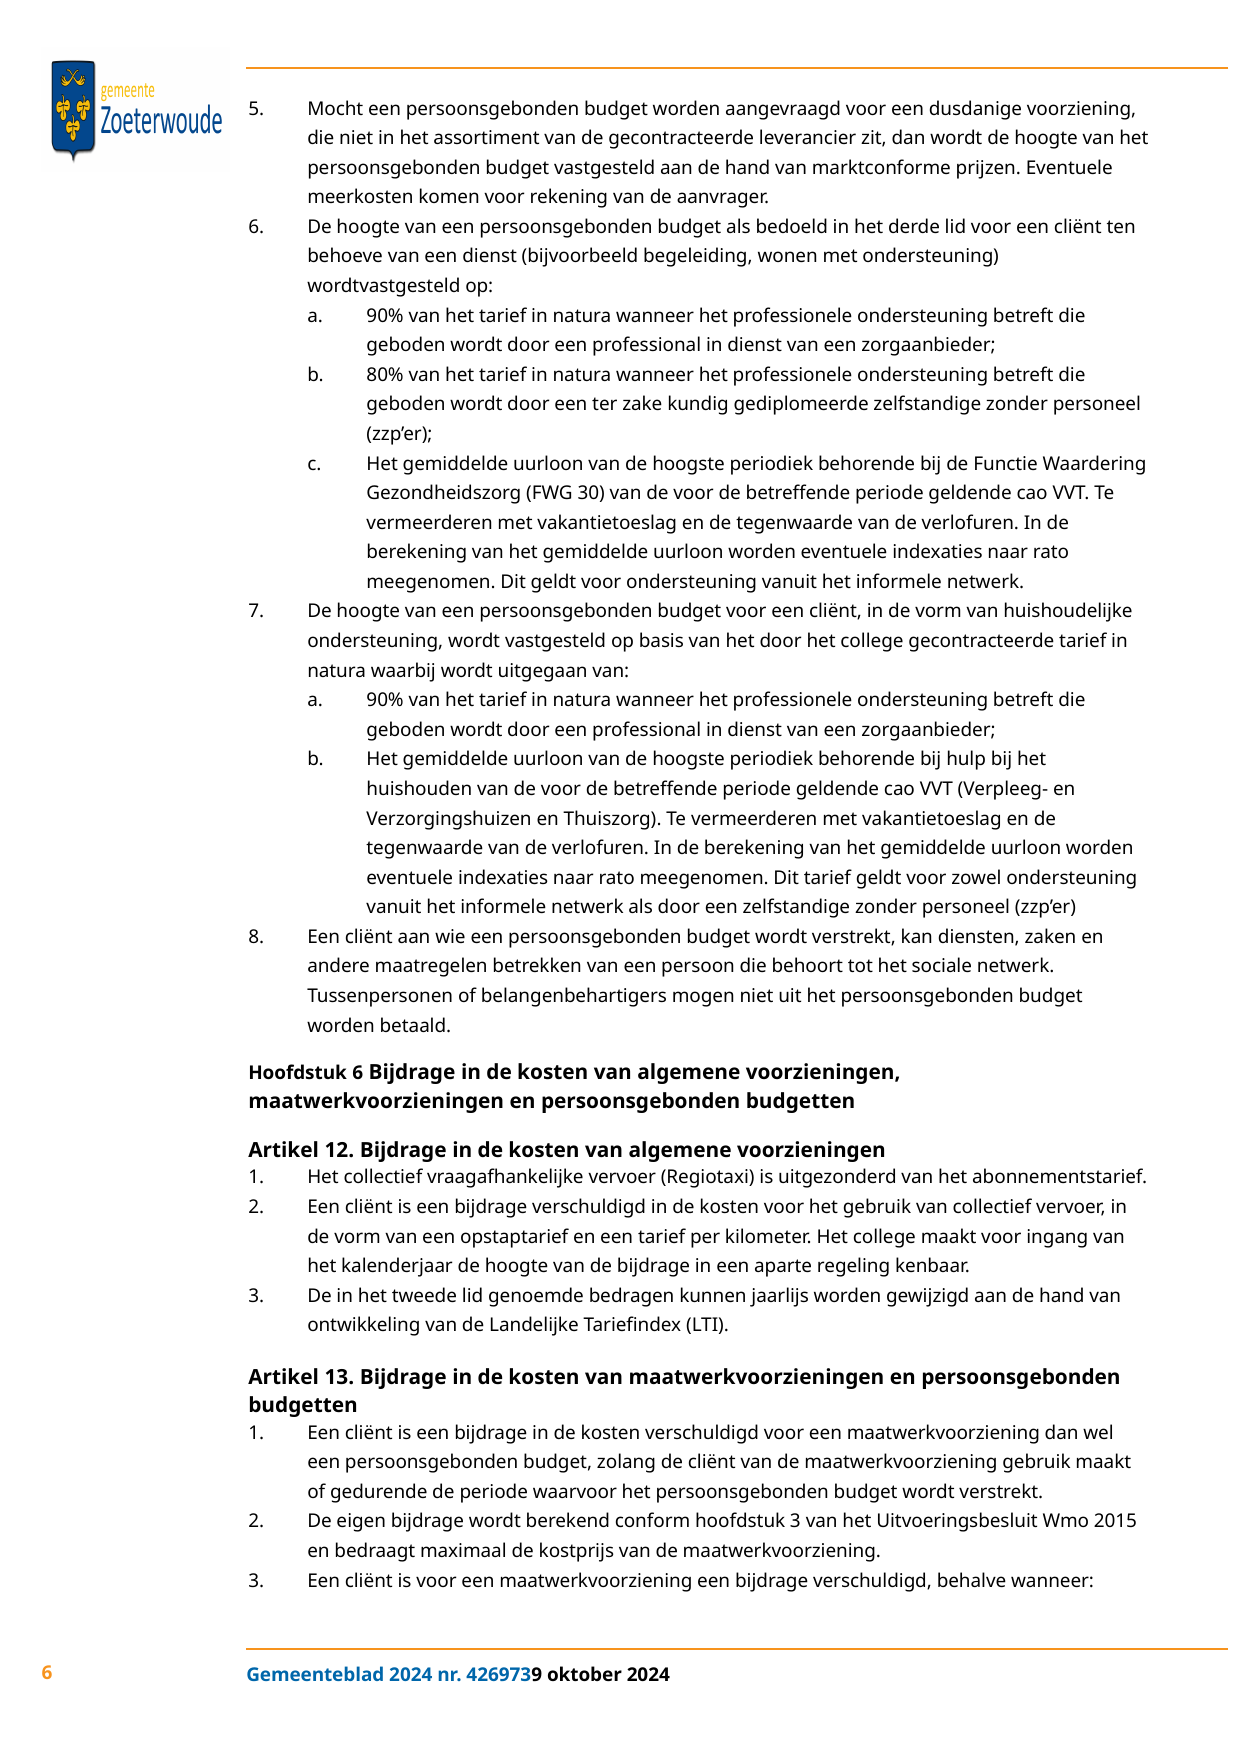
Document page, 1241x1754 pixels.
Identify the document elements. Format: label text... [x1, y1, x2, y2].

list De hoogte van een persoonsgebonden budget als bedoeld in het derde lid voor een cliënt ten behoeve van een dienst (bijvoorbeeld begeleiding, wonen met ondersteuning) wordtvastgesteld op: [248, 213, 1152, 298]
list 80% van het tarief in natura wanneer het professionele ondersteuning betreft die geboden wordt door een ter zake kundig gediplomeerde zelfstandige zonder personeel (zzp’er); [307, 361, 1152, 446]
list De hoogte van een persoonsgebonden budget voor een cliënt, in de vorm van huishoudelijke ondersteuning, wordt vastgesteld op basis van het door het college gecontracteerde tarief in natura waarbij wordt uitgegaan van: [248, 598, 1152, 683]
list 90% van het tarief in natura wanneer het professionele ondersteuning betreft die geboden wordt door een professional in dienst van een zorgaanbieder; [307, 686, 1152, 742]
list 90% van het tarief in natura wanneer het professionele ondersteuning betreft die geboden wordt door een professional in dienst van een zorgaanbieder; [307, 302, 1152, 357]
text Artikel 12. Bijdrage in de kosten van algemene voorzieningen [248, 1135, 1152, 1164]
list Het gemiddelde uurloon van de hoogste periodiek behorende bij de Functie Waardering Gezondheidszorg (FWG 30) van de voor de betreffende periode geldende cao VVT. Te vermeerderen met vakantietoeslag en de tegenwaarde van de verlofuren. In de berekening van het gemiddelde uurloon worden eventuele indexaties naar rato meegenomen. Dit geldt voor ondersteuning vanuit het informele netwerk. [307, 450, 1152, 594]
list Een cliënt is een bijdrage in de kosten verschuldigd voor een maatwerkvoorziening dan wel een persoonsgebonden budget, zolang de cliënt van de maatwerkvoorziening gebruik maakt of gedurende de periode waarvoor het persoonsgebonden budget wordt verstrekt. [248, 1419, 1152, 1504]
list Het collectief vraagafhankelijke vervoer (Regiotaxi) is uitgezonderd van het abonnementstarief. [248, 1164, 1152, 1189]
list Een cliënt aan wie een persoonsgebonden budget wordt verstrekt, kan diensten, zaken en andere maatregelen betrekken van een persoon die behoort tot het sociale netwerk. Tussenpersonen of belangenbehartigers mogen niet uit het persoonsgebonden budget worden betaald. [248, 923, 1152, 1038]
picture [41, 47, 231, 172]
text Artikel 13. Bijdrage in de kosten van maatwerkvoorzieningen en persoonsgebonden budgetten [248, 1362, 1152, 1419]
list Mocht een persoonsgebonden budget worden aangevraagd voor een dusdanige voorziening, die niet in het assortiment van de gecontracteerde leverancier zit, dan wordt de hoogte van het persoonsgebonden budget vastgesteld aan de hand van marktconforme prijzen. Eventuele meerkosten komen voor rekening van de aanvrager. [248, 95, 1152, 209]
list Een cliënt is een bijdrage verschuldigd in de kosten voor het gebruik van collectief vervoer, in de vorm van een opstaptarief en een tarief per kilometer. Het college maakt voor ingang van het kalenderjaar de hoogte van de bijdrage in een aparte regeling kenbaar. [248, 1193, 1152, 1278]
list De eigen bijdrage wordt berekend conform hoofdstuk 3 van het Uitvoeringsbesluit Wmo 2015 en bedraagt maximaal de kostprijs van de maatwerkvoorziening. [248, 1508, 1152, 1563]
list Een cliënt is voor een maatwerkvoorziening een bijdrage verschuldigd, behalve wanneer: [248, 1567, 1152, 1592]
list Het gemiddelde uurloon van de hoogste periodiek behorende bij hulp bij het huishouden van de voor de betreffende periode geldende cao VVT (Verpleeg- en Verzorgingshuizen en Thuiszorg). Te vermeerderen met vakantietoeslag en de tegenwaarde van de verlofuren. In de berekening van het gemiddelde uurloon worden eventuele indexaties naar rato meegenomen. Dit tarief geldt voor zowel ondersteuning vanuit het informele netwerk als door een zelfstandige zonder personeel (zzp’er) [307, 746, 1152, 919]
list De in het tweede lid genoemde bedragen kunnen jaarlijs worden gewijzigd aan de hand van ontwikkeling van de Landelijke Tariefindex (LTI). [248, 1282, 1152, 1337]
text Hoofdstuk 6 Bijdrage in de kosten van algemene voorzieningen, maatwerkvoorzieningen en persoonsgebonden budgetten [248, 1057, 1152, 1114]
